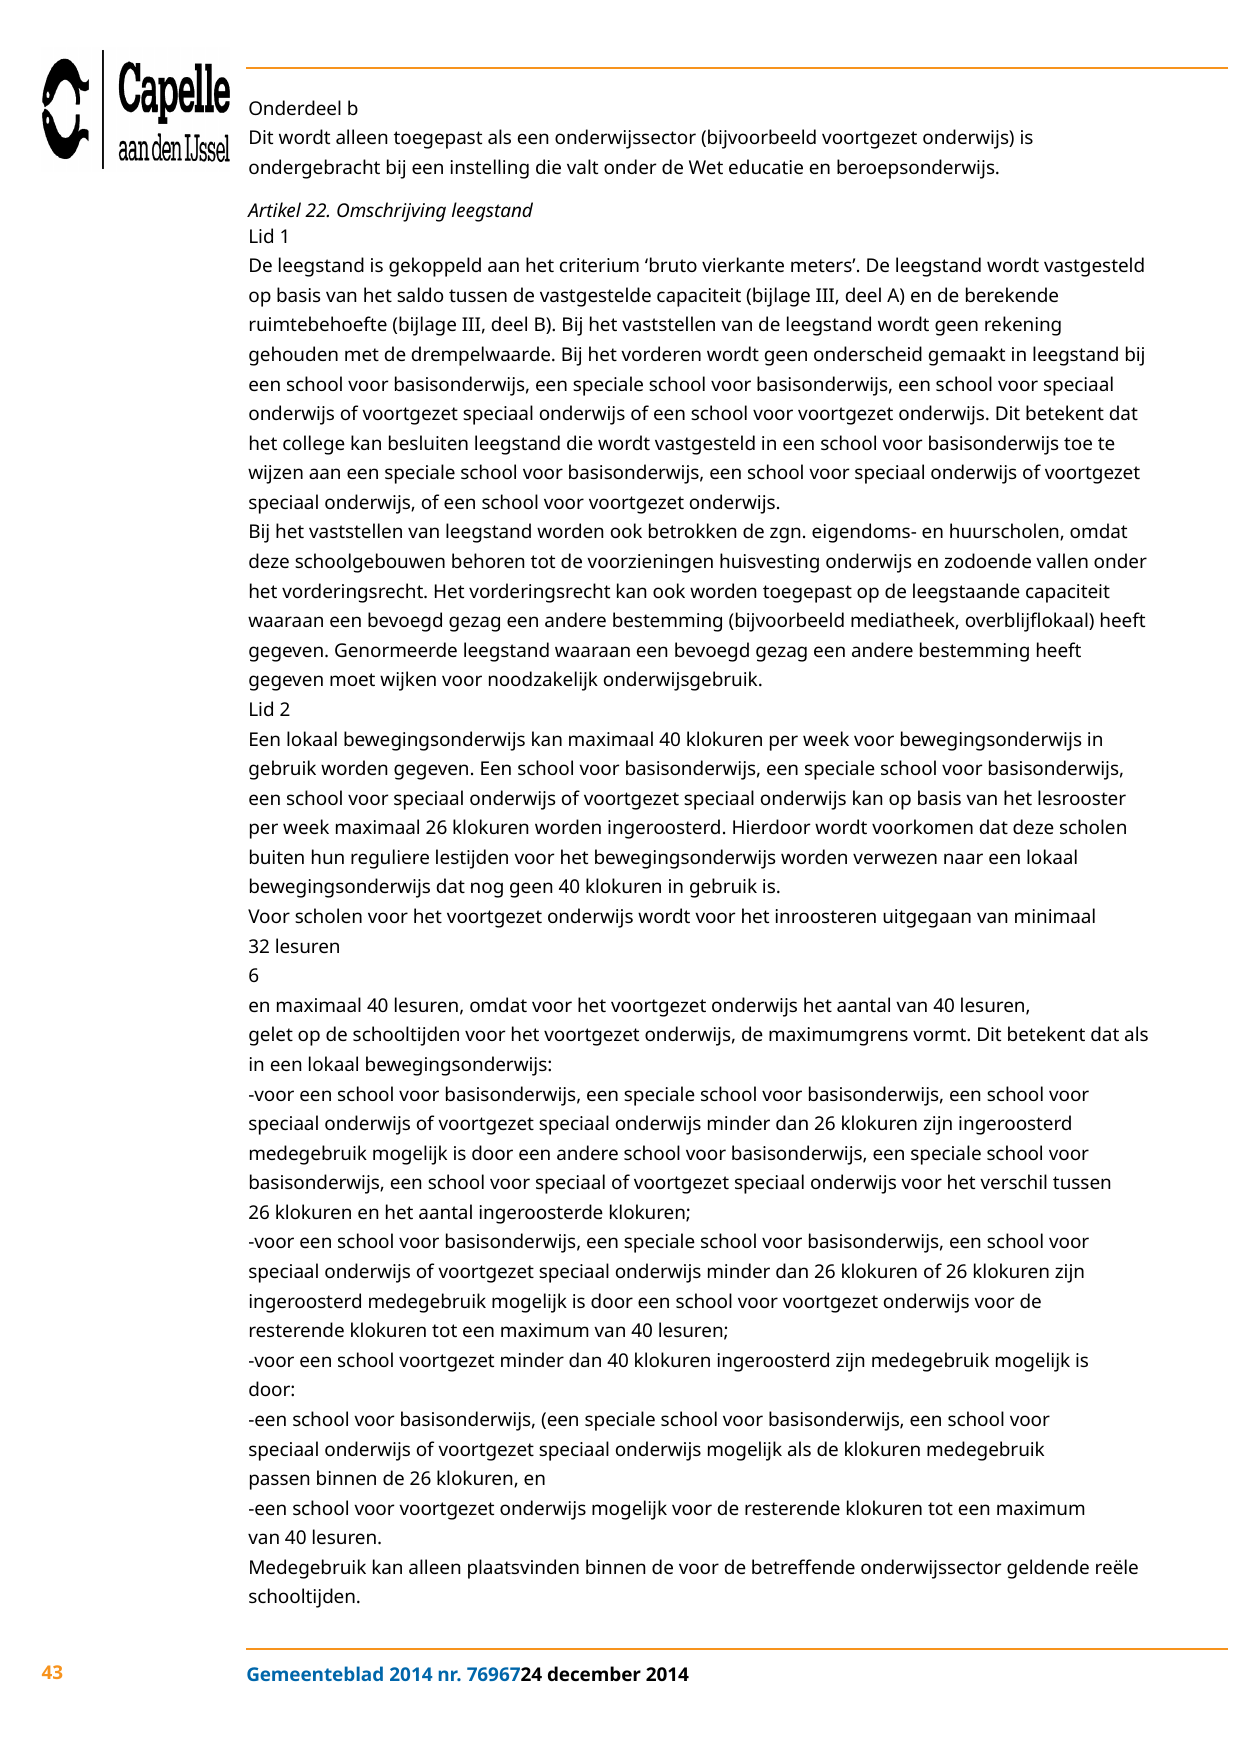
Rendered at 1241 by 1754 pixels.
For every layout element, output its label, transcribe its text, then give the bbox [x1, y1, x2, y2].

text van 40 lesuren. [248, 1524, 1152, 1550]
text onderwijs of voortgezet speciaal onderwijs of een school voor voortgezet onderwijs. Dit betekent dat [248, 400, 1152, 426]
text in een lokaal bewegingsonderwijs: [248, 1051, 1152, 1077]
text -een school voor basisonderwijs, (een speciale school voor basisonderwijs, een school voor [248, 1406, 1152, 1432]
text Voor scholen voor het voortgezet onderwijs wordt voor het inroosteren uitgegaan van minimaal [248, 903, 1152, 929]
text speciaal onderwijs of voortgezet speciaal onderwijs minder dan 26 klokuren zijn ingeroosterd [248, 1110, 1152, 1136]
text Lid 2 [248, 696, 1152, 722]
text 6 [248, 962, 1152, 988]
text speciaal onderwijs of voortgezet speciaal onderwijs minder dan 26 klokuren of 26 klokuren zijn [248, 1258, 1152, 1284]
text -voor een school voor basisonderwijs, een speciale school voor basisonderwijs, een school voor [248, 1229, 1152, 1254]
text -een school voor voortgezet onderwijs mogelijk voor de resterende klokuren tot een maximum [248, 1495, 1152, 1521]
text Lid 1 [248, 223, 1152, 248]
text passen binnen de 26 klokuren, en [248, 1465, 1152, 1491]
text gegeven moet wijken voor noodzakelijk onderwijsgebruik. [248, 667, 1152, 692]
text 32 lesuren [248, 933, 1152, 958]
text gehouden met de drempelwaarde. Bij het vorderen wordt geen onderscheid gemaakt in leegstand bij [248, 341, 1152, 367]
text gebruik worden gegeven. Een school voor basisonderwijs, een speciale school voor basisonderwijs, [248, 755, 1152, 781]
text Artikel 22. Omschrijving leegstand [248, 197, 1152, 223]
text deze schoolgebouwen behoren tot de voorzieningen huisvesting onderwijs en zodoende vallen onder [248, 548, 1152, 574]
text per week maximaal 26 klokuren worden ingeroosterd. Hierdoor wordt voorkomen dat deze scholen [248, 814, 1152, 840]
text basisonderwijs, een school voor speciaal of voortgezet speciaal onderwijs voor het verschil tussen [248, 1169, 1152, 1195]
text en maximaal 40 lesuren, omdat voor het voortgezet onderwijs het aantal van 40 lesuren, [248, 992, 1152, 1018]
text buiten hun reguliere lestijden voor het bewegingsonderwijs worden verwezen naar een lokaal [248, 844, 1152, 870]
text -voor een school voortgezet minder dan 40 klokuren ingeroosterd zijn medegebruik mogelijk is [248, 1347, 1152, 1373]
text het college kan besluiten leegstand die wordt vastgesteld in een school voor basisonderwijs toe te [248, 430, 1152, 456]
text speciaal onderwijs, of een school voor voortgezet onderwijs. [248, 489, 1152, 515]
text waaraan een bevoegd gezag een andere bestemming (bijvoorbeeld mediatheek, overblijflokaal) heeft [248, 607, 1152, 633]
text medegebruik mogelijk is door een andere school voor basisonderwijs, een speciale school voor [248, 1140, 1152, 1166]
picture [41, 47, 231, 172]
text op basis van het saldo tussen de vastgestelde capaciteit (bijlage III, deel A) en de berekende [248, 282, 1152, 308]
text wijzen aan een speciale school voor basisonderwijs, een school voor speciaal onderwijs of voortgezet [248, 459, 1152, 485]
text een school voor basisonderwijs, een speciale school voor basisonderwijs, een school voor speciaal [248, 371, 1152, 396]
text Bij het vaststellen van leegstand worden ook betrokken de zgn. eigendoms- en huurscholen, omdat [248, 519, 1152, 544]
text Dit wordt alleen toegepast als een onderwijssector (bijvoorbeeld voortgezet onderwijs) is [248, 124, 1152, 150]
text Medegebruik kan alleen plaatsvinden binnen de voor de betreffende onderwijssector geldende reële [248, 1554, 1152, 1580]
text een school voor speciaal onderwijs of voortgezet speciaal onderwijs kan op basis van het lesrooster [248, 785, 1152, 811]
text -voor een school voor basisonderwijs, een speciale school voor basisonderwijs, een school voor [248, 1081, 1152, 1106]
text speciaal onderwijs of voortgezet speciaal onderwijs mogelijk als de klokuren medegebruik [248, 1436, 1152, 1461]
text het vorderingsrecht. Het vorderingsrecht kan ook worden toegepast op de leegstaande capaciteit [248, 578, 1152, 603]
text gelet op de schooltijden voor het voortgezet onderwijs, de maximumgrens vormt. Dit betekent dat als [248, 1022, 1152, 1047]
text 26 klokuren en het aantal ingeroosterde klokuren; [248, 1199, 1152, 1225]
text ondergebracht bij een instelling die valt onder de Wet educatie en beroepsonderwijs. [248, 154, 1152, 180]
text resterende klokuren tot een maximum van 40 lesuren; [248, 1317, 1152, 1343]
text door: [248, 1377, 1152, 1402]
text bewegingsonderwijs dat nog geen 40 klokuren in gebruik is. [248, 874, 1152, 899]
text Onderdeel b [248, 95, 1152, 121]
text gegeven. Genormeerde leegstand waaraan een bevoegd gezag een andere bestemming heeft [248, 637, 1152, 663]
text De leegstand is gekoppeld aan het criterium ‘bruto vierkante meters’. De leegstand wordt vastgesteld [248, 252, 1152, 278]
text ruimtebehoefte (bijlage III, deel B). Bij het vaststellen van de leegstand wordt geen rekening [248, 312, 1152, 337]
text ingeroosterd medegebruik mogelijk is door een school voor voortgezet onderwijs voor de [248, 1288, 1152, 1313]
text Een lokaal bewegingsonderwijs kan maximaal 40 klokuren per week voor bewegingsonderwijs in [248, 726, 1152, 751]
text schooltijden. [248, 1584, 1152, 1609]
